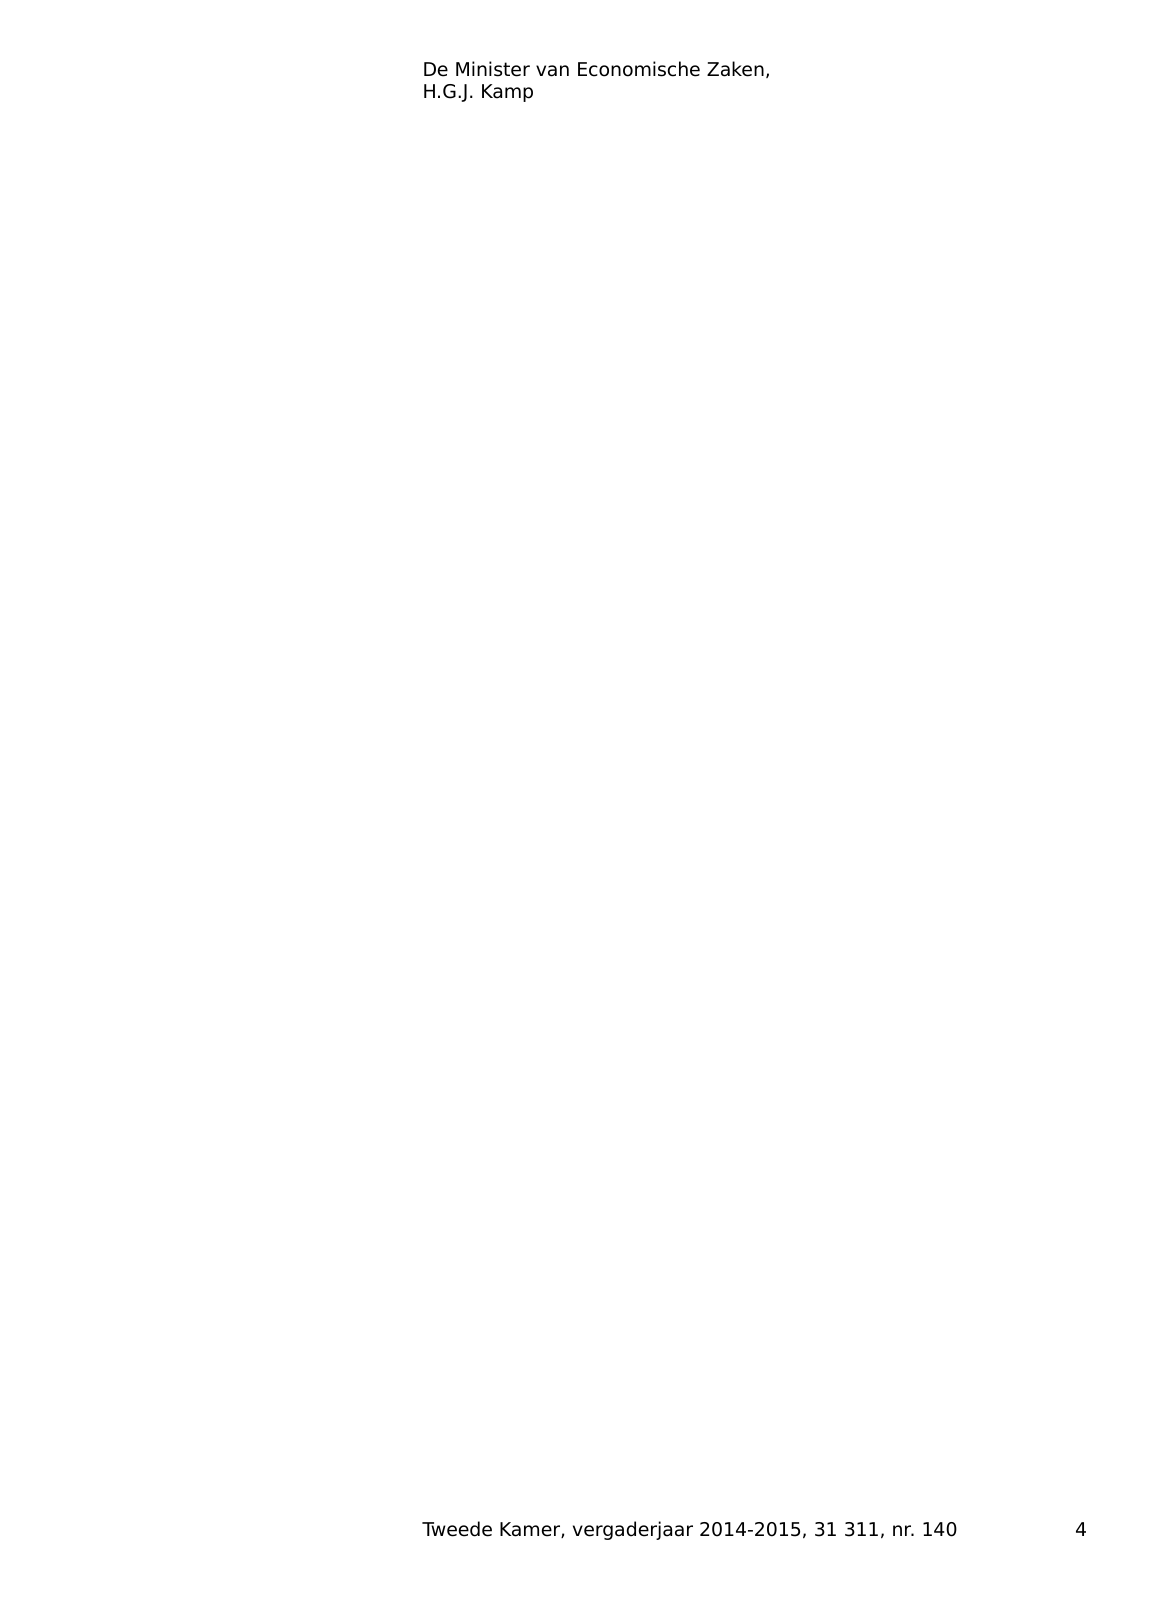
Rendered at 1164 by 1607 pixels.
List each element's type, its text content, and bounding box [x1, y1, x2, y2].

text De Minister van Economische Zaken, H.G.J. Kamp [422, 59, 1087, 103]
